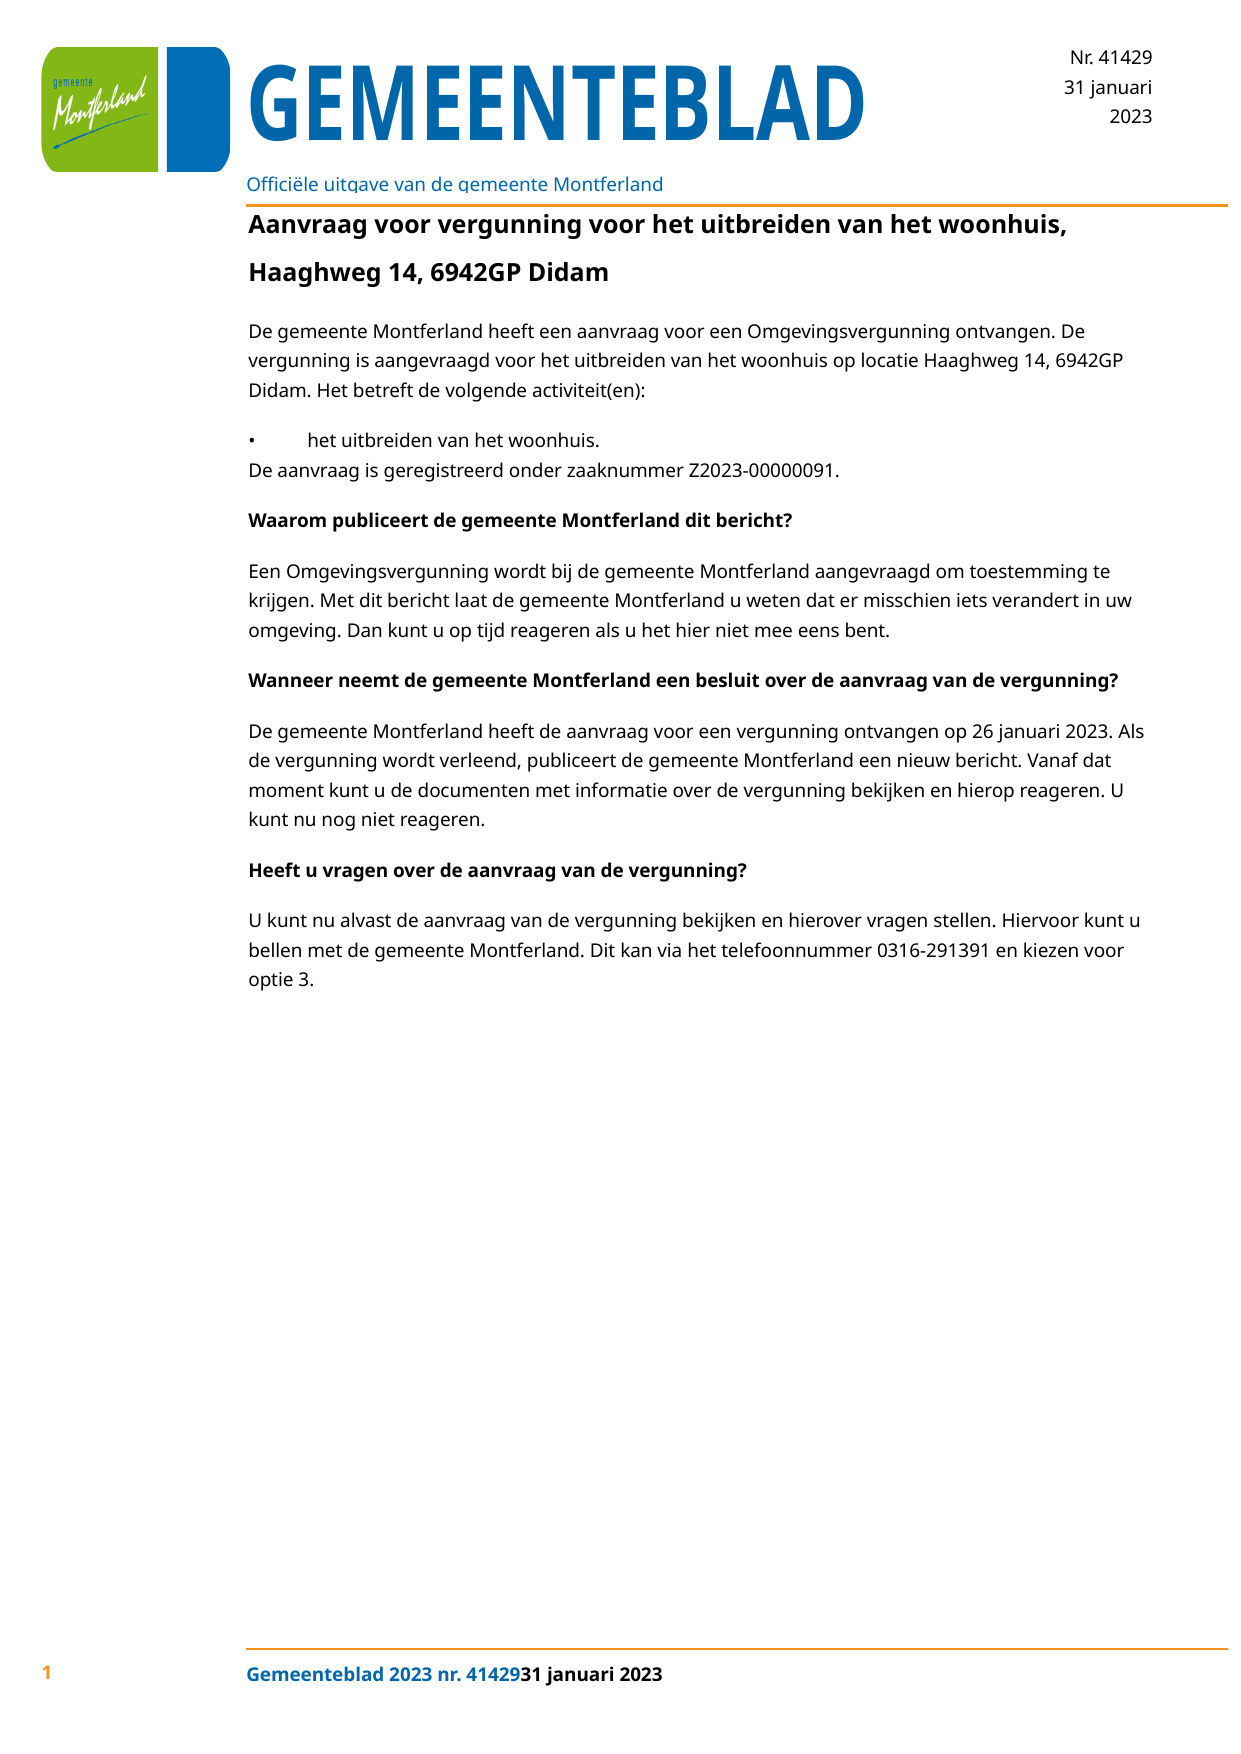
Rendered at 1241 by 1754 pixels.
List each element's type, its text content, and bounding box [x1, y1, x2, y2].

list het uitbreiden van het woonhuis. [248, 427, 1152, 453]
text Wanneer neemt de gemeente Montferland een besluit over de aanvraag van de vergunning? [248, 667, 1152, 693]
text Een Omgevingsvergunning wordt bij de gemeente Montferland aangevraagd om toestemming te krijgen. Met dit bericht laat de gemeente Montferland u weten dat er misschien iets verandert in uw omgeving. Dan kunt u op tijd reageren als u het hier niet mee eens bent. [248, 558, 1152, 643]
text De gemeente Montferland heeft de aanvraag voor een vergunning ontvangen op 26 januari 2023. Als de vergunning wordt verleend, publiceert de gemeente Montferland een nieuw bericht. Vanaf dat moment kunt u de documenten met informatie over de vergunning bekijken en hierop reageren. U kunt nu nog niet reageren. [248, 718, 1152, 832]
text Waarom publiceert de gemeente Montferland dit bericht? [248, 507, 1152, 533]
text U kunt nu alvast de aanvraag van de vergunning bekijken en hierover vragen stellen. Hiervoor kunt u bellen met de gemeente Montferland. Dit kan via het telefoonnummer 0316-291391 en kiezen voor optie 3. [248, 907, 1152, 992]
text De gemeente Montferland heeft een aanvraag voor een Omgevingsvergunning ontvangen. De vergunning is aangevraagd voor het uitbreiden van het woonhuis op locatie Haaghweg 14, 6942GP Didam. Het betreft de volgende activiteit(en): [248, 318, 1152, 403]
text Aanvraag voor vergunning voor het uitbreiden van het woonhuis, Haaghweg 14, 6942GP Didam [248, 207, 1152, 288]
text De aanvraag is geregistreerd onder zaaknummer Z2023-00000091. [248, 457, 1152, 483]
picture [41, 47, 231, 172]
text Heeft u vragen over de aanvraag van de vergunning? [248, 857, 1152, 883]
